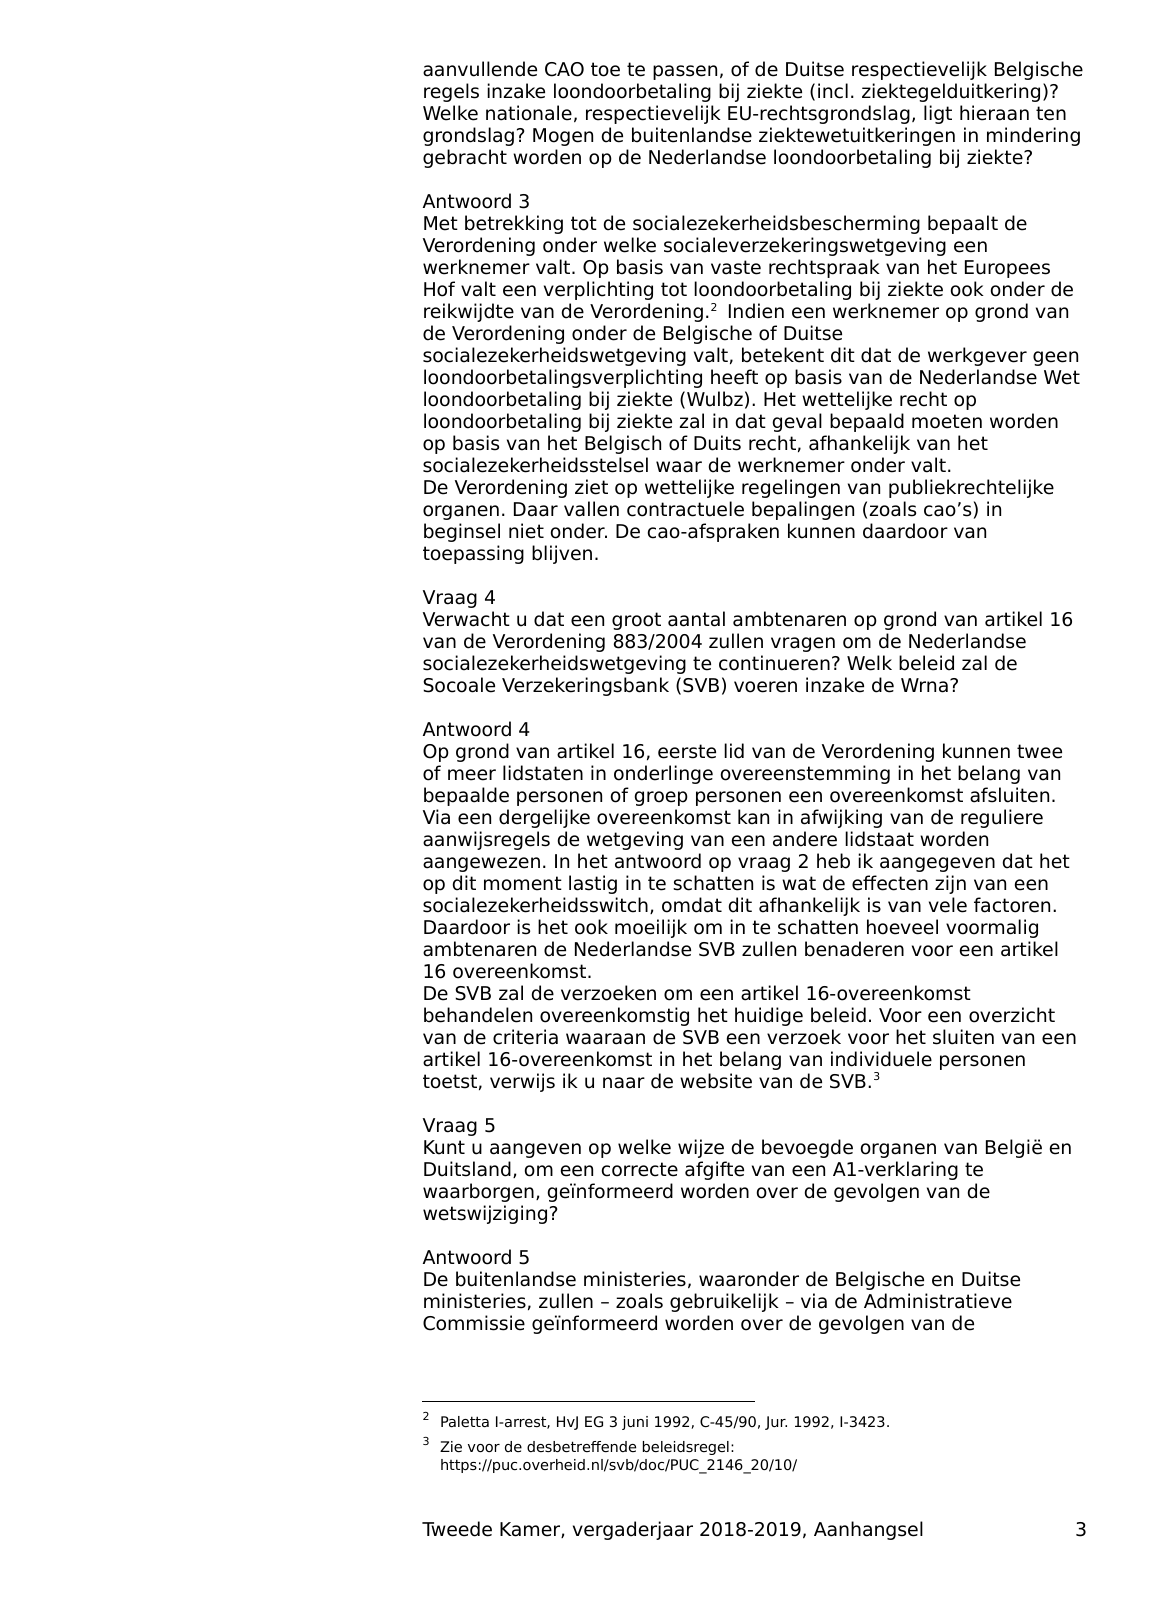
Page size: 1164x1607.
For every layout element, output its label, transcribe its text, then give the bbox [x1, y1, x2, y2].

text Antwoord 5 [422, 1247, 1087, 1269]
text Met betrekking tot de socialezekerheidsbescherming bepaalt de Verordening onder welke socialeverzekeringswetgeving een werknemer valt. Op basis van vaste rechtspraak van het Europees Hof valt een verplichting tot loondoorbetaling bij ziekte ook onder de reikwijdte van de Verordening. Indien een werknemer op grond van de Verordening onder de Belgische of Duitse socialezekerheidswetgeving valt, betekent dit dat de werkgever geen loondoorbetalingsverplichting heeft op basis van de Nederlandse Wet loondoorbetaling bij ziekte (Wulbz). Het wettelijke recht op loondoorbetaling bij ziekte zal in dat geval bepaald moeten worden op basis van het Belgisch of Duits recht, afhankelijk van het socialezekerheidsstelsel waar de werknemer onder valt. [422, 213, 1087, 477]
text Op grond van artikel 16, eerste lid van de Verordening kunnen twee of meer lidstaten in onderlinge overeenstemming in het belang van bepaalde personen of groep personen een overeenkomst afsluiten. Via een dergelijke overeenkomst kan in afwijking van de reguliere aanwijsregels de wetgeving van een andere lidstaat worden aangewezen. In het antwoord op vraag 2 heb ik aangegeven dat het op dit moment lastig in te schatten is wat de effecten zijn van een socialezekerheidsswitch, omdat dit afhankelijk is van vele factoren. Daardoor is het ook moeilijk om in te schatten hoeveel voormalig ambtenaren de Nederlandse SVB zullen benaderen voor een artikel 16 overeenkomst. [422, 741, 1087, 983]
text Verwacht u dat een groot aantal ambtenaren op grond van artikel 16 van de Verordening 883/2004 zullen vragen om de Nederlandse socialezekerheidswetgeving te continueren? Welk beleid zal de Socoale Verzekeringsbank (SVB) voeren inzake de Wrna? [422, 609, 1087, 697]
text Vraag 5 [422, 1115, 1087, 1137]
text Vraag 4 [422, 587, 1087, 609]
text De SVB zal de verzoeken om een artikel 16-overeenkomst behandelen overeenkomstig het huidige beleid. Voor een overzicht van de criteria waaraan de SVB een verzoek voor het sluiten van een artikel 16-overeenkomst in het belang van individuele personen toetst, verwijs ik u naar de website van de SVB. [422, 983, 1087, 1093]
text Zie voor de desbetreffende beleidsregel: https://puc.overheid.nl/svb/doc/PUC_2146_20/10/ [422, 1435, 1087, 1474]
text De buitenlandse ministeries, waaronder de Belgische en Duitse ministeries, zullen – zoals gebruikelijk – via de Administratieve Commissie geïnformeerd worden over de gevolgen van de [422, 1269, 1087, 1335]
text De Verordening ziet op wettelijke regelingen van publiekrechtelijke organen. Daar vallen contractuele bepalingen (zoals cao’s) in beginsel niet onder. De cao-afspraken kunnen daardoor van toepassing blijven. [422, 477, 1087, 565]
text Antwoord 3 [422, 191, 1087, 213]
text Paletta I-arrest, HvJ EG 3 juni 1992, C-45/90, Jur. 1992, I-3423. [422, 1410, 1087, 1432]
text Antwoord 4 [422, 719, 1087, 741]
text aanvullende CAO toe te passen, of de Duitse respectievelijk Belgische regels inzake loondoorbetaling bij ziekte (incl. ziektegelduitkering)? Welke nationale, respectievelijk EU-rechtsgrondslag, ligt hieraan ten grondslag? Mogen de buitenlandse ziektewetuitkeringen in mindering gebracht worden op de Nederlandse loondoorbetaling bij ziekte? [422, 59, 1087, 169]
text Kunt u aangeven op welke wijze de bevoegde organen van België en Duitsland, om een correcte afgifte van een A1-verklaring te waarborgen, geïnformeerd worden over de gevolgen van de wetswijziging? [422, 1137, 1087, 1225]
